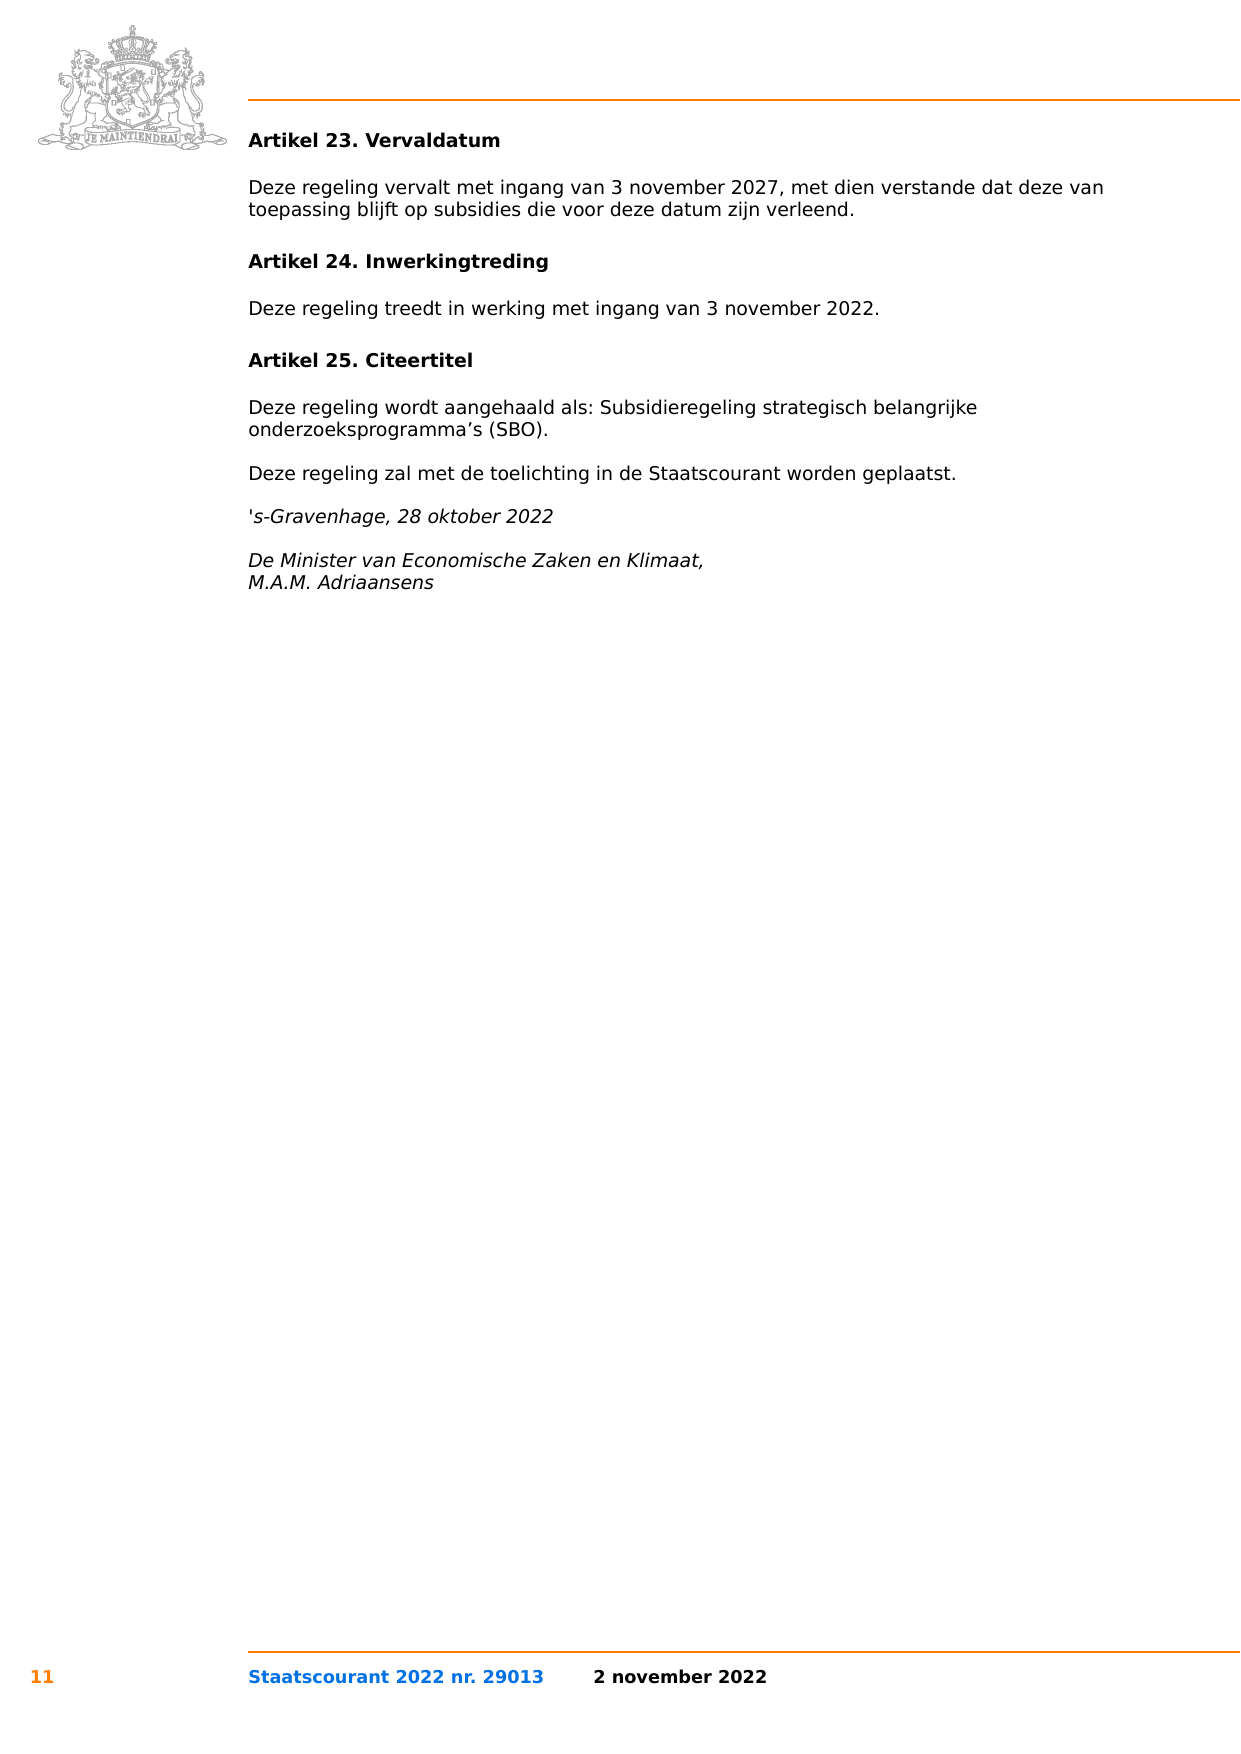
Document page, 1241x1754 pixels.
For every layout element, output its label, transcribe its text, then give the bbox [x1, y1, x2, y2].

subtitle Artikel 25. Citeertitel [248, 350, 1163, 372]
text 's-Gravenhage, 28 oktober 2022 [248, 506, 1163, 528]
picture [38, 25, 227, 150]
subtitle Artikel 23. Vervaldatum [248, 130, 1163, 152]
subtitle Artikel 24. Inwerkingtreding [248, 251, 1163, 273]
text De Minister van Economische Zaken en Klimaat, M.A.M. Adriaansens [248, 550, 1163, 594]
text Deze regeling vervalt met ingang van 3 november 2027, met dien verstande dat deze van toepassing blijft op subsidies die voor deze datum zijn verleend. [248, 177, 1163, 221]
text Deze regeling treedt in werking met ingang van 3 november 2022. [248, 298, 1163, 320]
text Deze regeling wordt aangehaald als: Subsidieregeling strategisch belangrijke onderzoeksprogramma’s (SBO). [248, 397, 1163, 441]
text Deze regeling zal met de toelichting in de Staatscourant worden geplaatst. [248, 463, 1163, 484]
